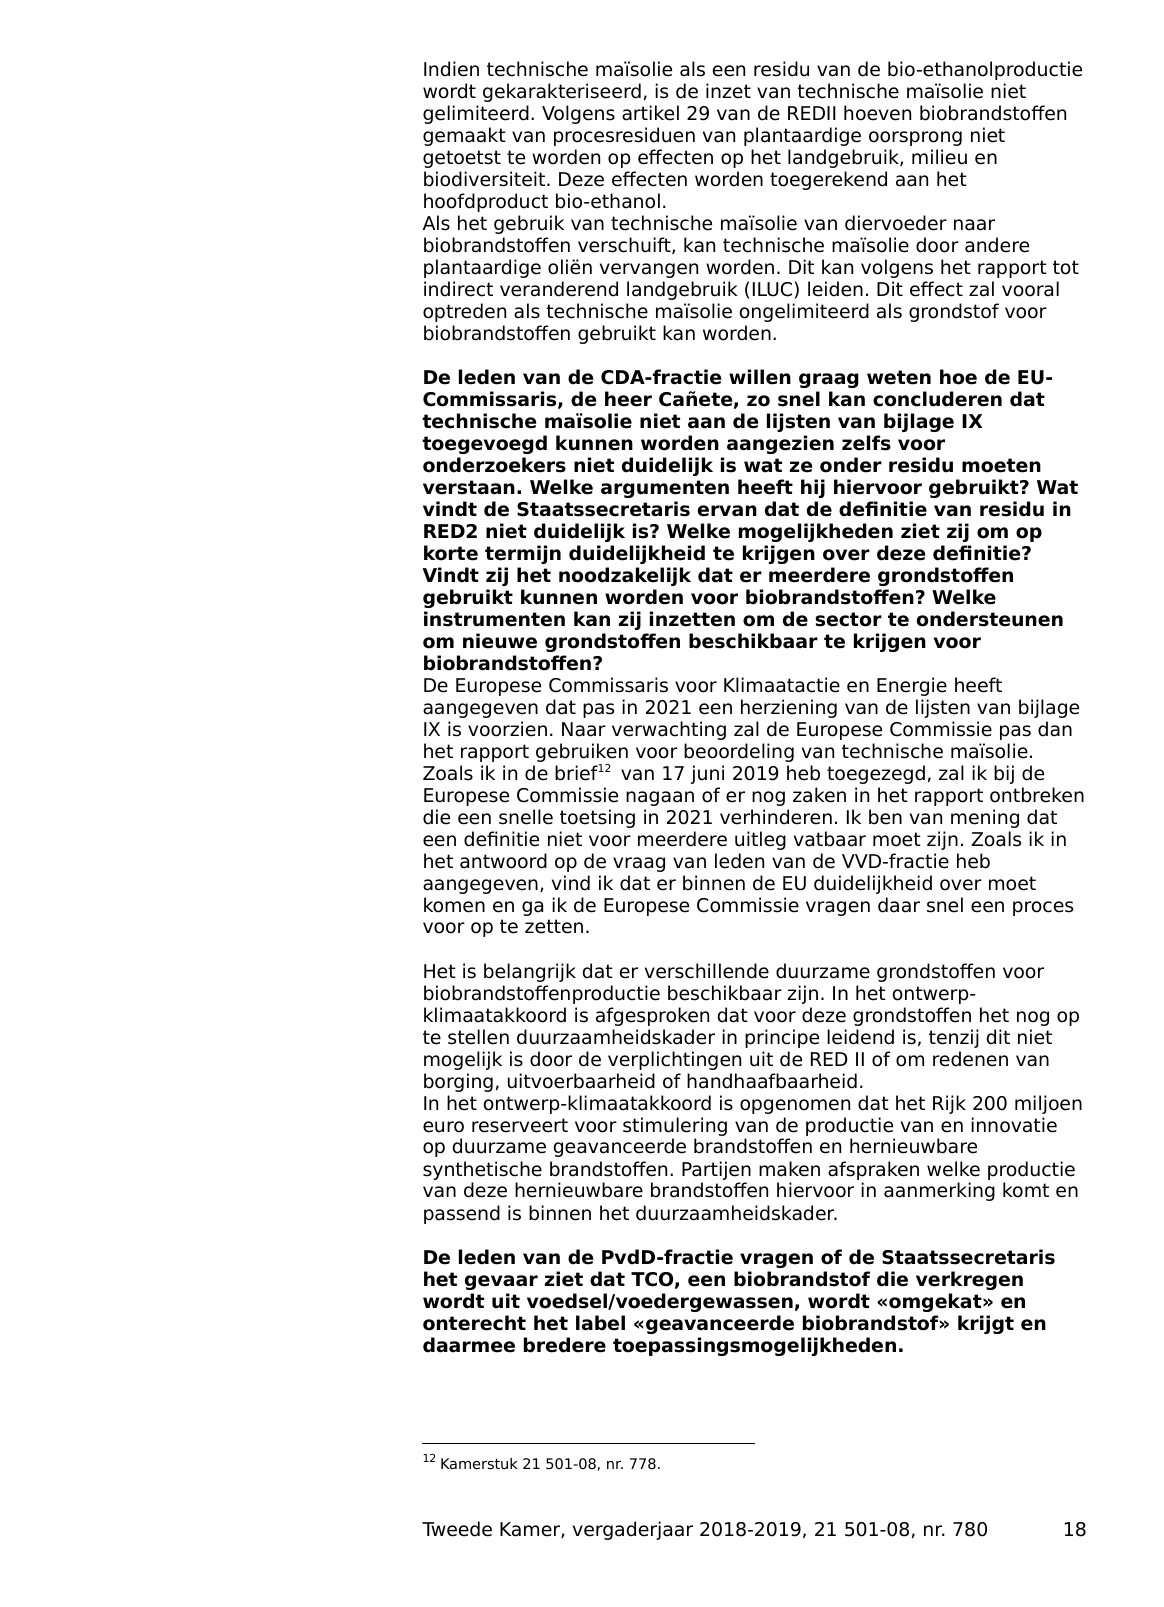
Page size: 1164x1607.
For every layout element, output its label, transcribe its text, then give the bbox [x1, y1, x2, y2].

text De leden van de CDA-fractie willen graag weten hoe de EU-Commissaris, de heer Cañete, zo snel kan concluderen dat technische maïsolie niet aan de lijsten van bijlage IX toegevoegd kunnen worden aangezien zelfs voor onderzoekers niet duidelijk is wat ze onder residu moeten verstaan. Welke argumenten heeft hij hiervoor gebruikt? Wat vindt de Staatssecretaris ervan dat de definitie van residu in RED2 niet duidelijk is? Welke mogelijkheden ziet zij om op korte termijn duidelijkheid te krijgen over deze definitie? Vindt zij het noodzakelijk dat er meerdere grondstoffen gebruikt kunnen worden voor biobrandstoffen? Welke instrumenten kan zij inzetten om de sector te ondersteunen om nieuwe grondstoffen beschikbaar te krijgen voor biobrandstoffen? [422, 367, 1087, 675]
text Het is belangrijk dat er verschillende duurzame grondstoffen voor biobrandstoffenproductie beschikbaar zijn. In het ontwerp-klimaatakkoord is afgesproken dat voor deze grondstoffen het nog op te stellen duurzaamheidskader in principe leidend is, tenzij dit niet mogelijk is door de verplichtingen uit de RED II of om redenen van borging, uitvoerbaarheid of handhaafbaarheid. [422, 961, 1087, 1092]
text Kamerstuk 21 501-08, nr. 778. [422, 1452, 1087, 1474]
text In het ontwerp-klimaatakkoord is opgenomen dat het Rijk 200 miljoen euro reserveert voor stimulering van de productie van en innovatie op duurzame geavanceerde brandstoffen en hernieuwbare synthetische brandstoffen. Partijen maken afspraken welke productie van deze hernieuwbare brandstoffen hiervoor in aanmerking komt en passend is binnen het duurzaamheidskader. [422, 1092, 1087, 1224]
text De Europese Commissaris voor Klimaatactie en Energie heeft aangegeven dat pas in 2021 een herziening van de lijsten van bijlage IX is voorzien. Naar verwachting zal de Europese Commissie pas dan het rapport gebruiken voor beoordeling van technische maïsolie. Zoals ik in de brief van 17 juni 2019 heb toegezegd, zal ik bij de Europese Commissie nagaan of er nog zaken in het rapport ontbreken die een snelle toetsing in 2021 verhinderen. Ik ben van mening dat een definitie niet voor meerdere uitleg vatbaar moet zijn. Zoals ik in het antwoord op de vraag van leden van de VVD-fractie heb aangegeven, vind ik dat er binnen de EU duidelijkheid over moet komen en ga ik de Europese Commissie vragen daar snel een proces voor op te zetten. [422, 675, 1087, 938]
text Als het gebruik van technische maïsolie van diervoeder naar biobrandstoffen verschuift, kan technische maïsolie door andere plantaardige oliën vervangen worden. Dit kan volgens het rapport tot indirect veranderend landgebruik (ILUC) leiden. Dit effect zal vooral optreden als technische maïsolie ongelimiteerd als grondstof voor biobrandstoffen gebruikt kan worden. [422, 213, 1087, 345]
text Indien technische maïsolie als een residu van de bio-ethanolproductie wordt gekarakteriseerd, is de inzet van technische maïsolie niet gelimiteerd. Volgens artikel 29 van de REDII hoeven biobrandstoffen gemaakt van procesresiduen van plantaardige oorsprong niet getoetst te worden op effecten op het landgebruik, milieu en biodiversiteit. Deze effecten worden toegerekend aan het hoofdproduct bio-ethanol. [422, 59, 1087, 213]
text De leden van de PvdD-fractie vragen of de Staatssecretaris het gevaar ziet dat TCO, een biobrandstof die verkregen wordt uit voedsel/voedergewassen, wordt «omgekat» en onterecht het label «geavanceerde biobrandstof» krijgt en daarmee bredere toepassingsmogelijkheden. [422, 1247, 1087, 1356]
